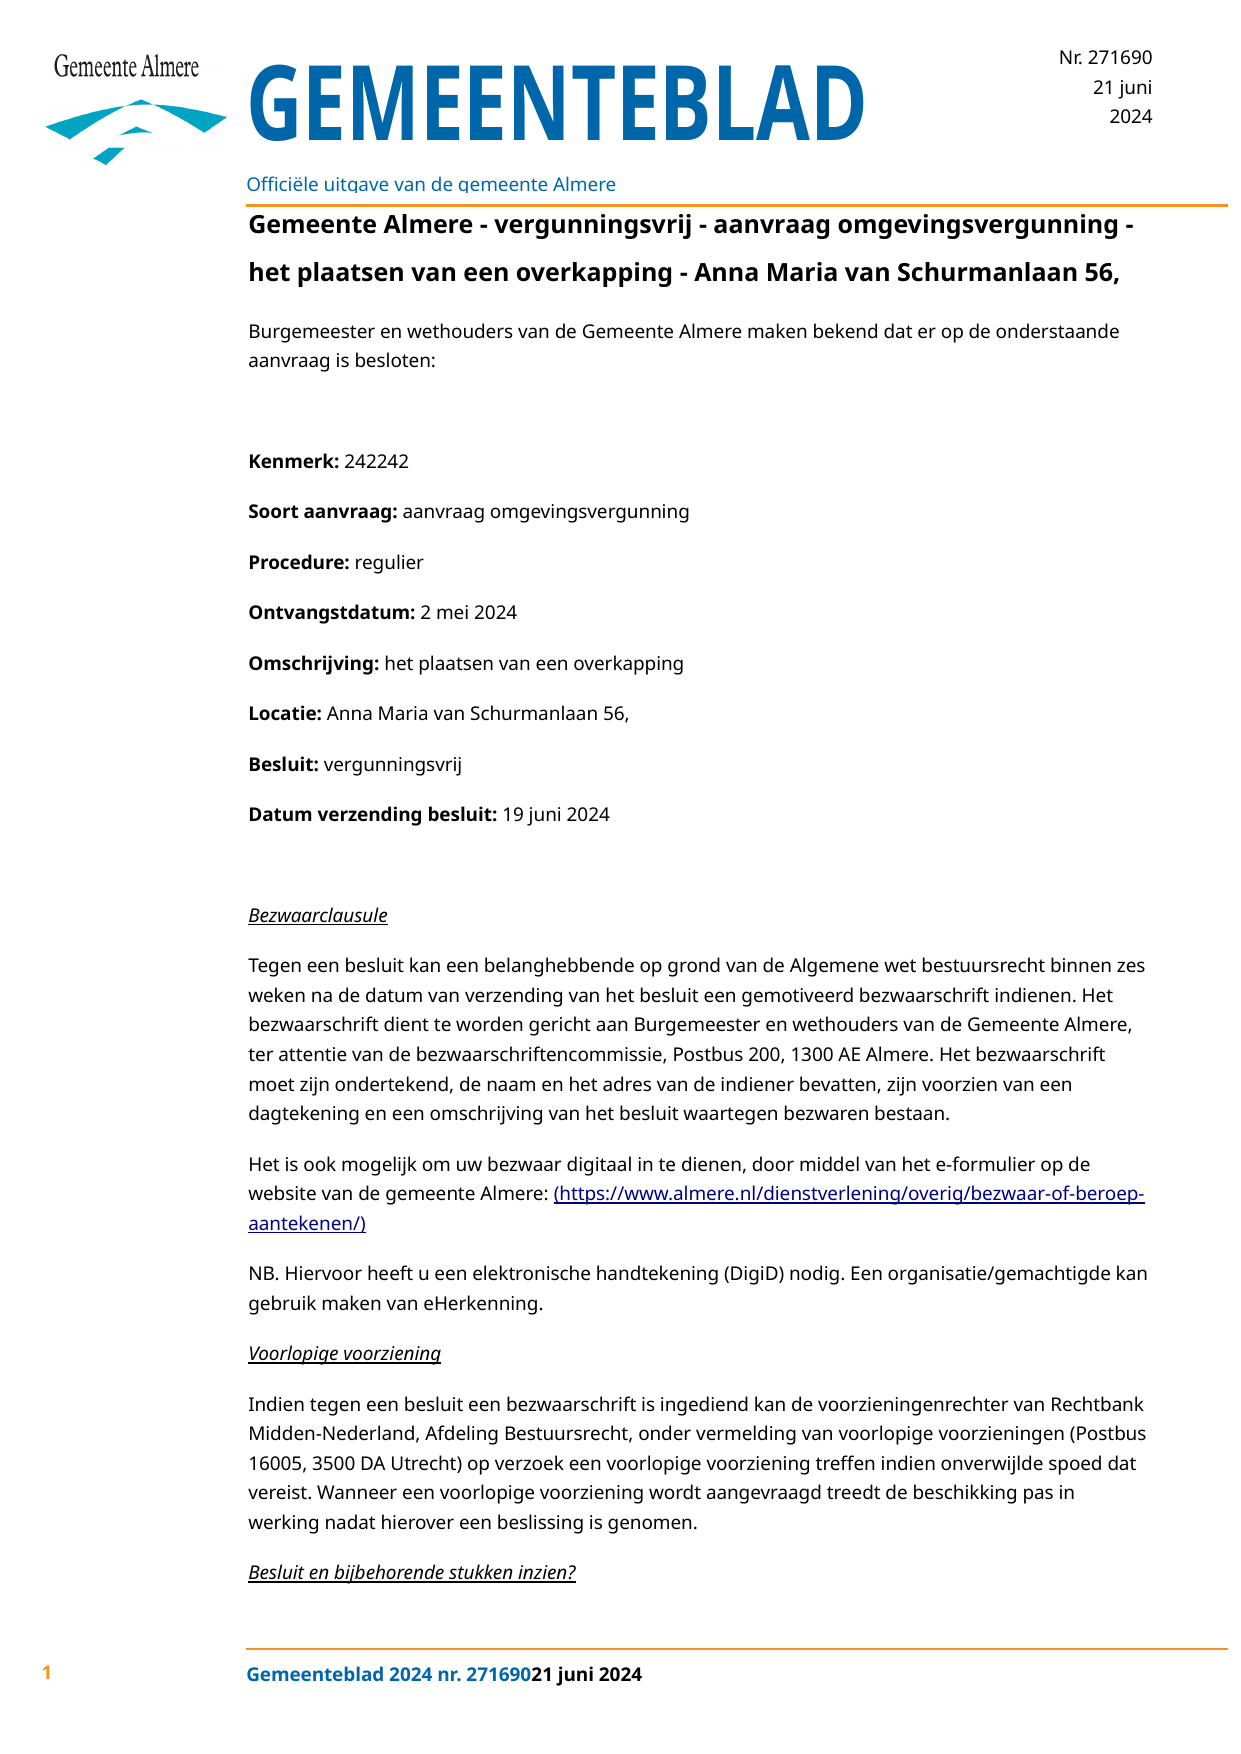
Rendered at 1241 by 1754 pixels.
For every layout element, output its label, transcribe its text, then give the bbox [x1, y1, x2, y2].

text Tegen een besluit kan een belanghebbende op grond van de Algemene wet bestuursrecht binnen zes weken na de datum van verzending van het besluit een gemotiveerd bezwaarschrift indienen. Het bezwaarschrift dient te worden gericht aan Burgemeester en wethouders van de Gemeente Almere, ter attentie van de bezwaarschriftencommissie, Postbus 200, 1300 AE Almere. Het bezwaarschrift moet zijn ondertekend, de naam en het adres van de indiener bevatten, zijn voorzien van een dagtekening en een omschrijving van het besluit waartegen bezwaren bestaan. [248, 952, 1152, 1126]
text Besluit: vergunningsvrij [248, 751, 1152, 777]
text Besluit en bijbehorende stukken inzien? [248, 1559, 1152, 1585]
text Locatie: Anna Maria van Schurmanlaan 56, [248, 700, 1152, 726]
text Soort aanvraag: aanvraag omgevingsvergunning [248, 499, 1152, 524]
text Ontvangstdatum: 2 mei 2024 [248, 599, 1152, 625]
text Bezwaarclausule [248, 902, 1152, 928]
text Datum verzending besluit: 19 juni 2024 [248, 801, 1152, 827]
text Procedure: regulier [248, 549, 1152, 575]
text Het is ook mogelijk om uw bezwaar digitaal in te dienen, door middel van het e-formulier op de website van de gemeente Almere: (https://www.almere.nl/dienstverlening/overig/bezwaar-of-beroep-aantekenen/) [248, 1151, 1152, 1236]
text Burgemeester en wethouders van de Gemeente Almere maken bekend dat er op de onderstaande aanvraag is besloten: [248, 318, 1152, 373]
text Gemeente Almere - vergunningsvrij - aanvraag omgevingsvergunning - het plaatsen van een overkapping - Anna Maria van Schurmanlaan 56, [248, 207, 1152, 288]
text Kenmerk: 242242 [248, 448, 1152, 474]
text Indien tegen een besluit een bezwaarschrift is ingediend kan de voorzieningenrechter van Rechtbank Midden-Nederland, Afdeling Bestuursrecht, onder vermelding van voorlopige voorzieningen (Postbus 16005, 3500 DA Utrecht) op verzoek een voorlopige voorziening treffen indien onverwijlde spoed dat vereist. Wanneer een voorlopige voorziening wordt aangevraagd treedt de beschikking pas in werking nadat hierover een beslissing is genomen. [248, 1391, 1152, 1535]
picture [41, 47, 231, 172]
text NB. Hiervoor heeft u een elektronische handtekening (DigiD) nodig. Een organisatie/gemachtigde kan gebruik maken van eHerkenning. [248, 1260, 1152, 1316]
text Omschrijving: het plaatsen van een overkapping [248, 650, 1152, 676]
text Voorlopige voorziening [248, 1340, 1152, 1366]
